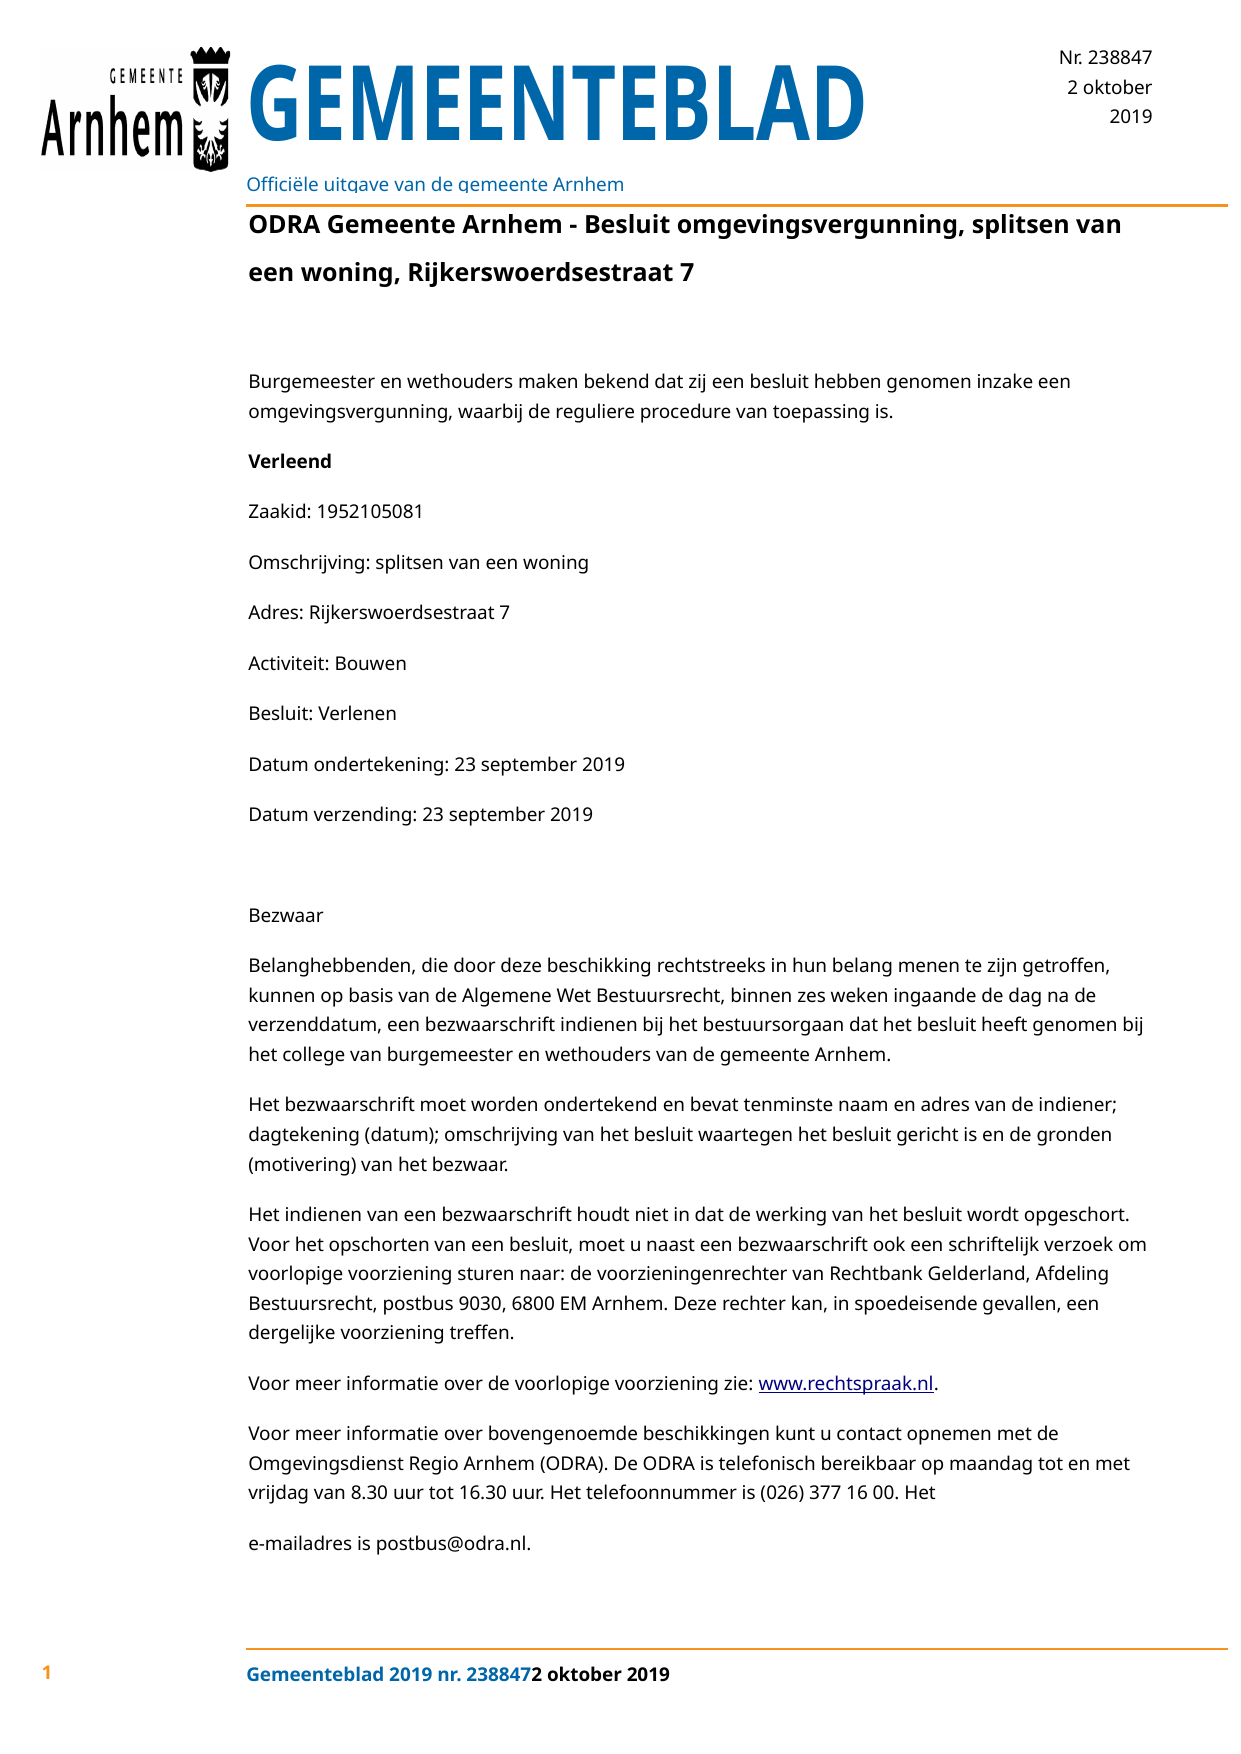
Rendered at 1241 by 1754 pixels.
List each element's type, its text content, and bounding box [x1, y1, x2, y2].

picture [41, 47, 231, 172]
text Datum verzending: 23 september 2019 [248, 801, 1152, 827]
text Omschrijving: splitsen van een woning [248, 549, 1152, 575]
text ODRA Gemeente Arnhem - Besluit omgevingsvergunning, splitsen van een woning, Rijkerswoerdsestraat 7 [248, 207, 1152, 288]
text Activiteit: Bouwen [248, 650, 1152, 676]
text Verleend [248, 448, 1152, 474]
text Datum ondertekening: 23 september 2019 [248, 751, 1152, 777]
text Burgemeester en wethouders maken bekend dat zij een besluit hebben genomen inzake een omgevingsvergunning, waarbij de reguliere procedure van toepassing is. [248, 368, 1152, 424]
text Voor meer informatie over de voorlopige voorziening zie: www.rechtspraak.nl. [248, 1370, 1152, 1396]
text Belanghebbenden, die door deze beschikking rechtstreeks in hun belang menen te zijn getroffen, kunnen op basis van de Algemene Wet Bestuursrecht, binnen zes weken ingaande de dag na de verzenddatum, een bezwaarschrift indienen bij het bestuursorgaan dat het besluit heeft genomen bij het college van burgemeester en wethouders van de gemeente Arnhem. [248, 952, 1152, 1067]
text Besluit: Verlenen [248, 700, 1152, 726]
text e-mailadres is postbus@odra.nl. [248, 1530, 1152, 1556]
text Bezwaar [248, 902, 1152, 928]
text Het bezwaarschrift moet worden ondertekend en bevat tenminste naam en adres van de indiener; dagtekening (datum); omschrijving van het besluit waartegen het besluit gericht is en de gronden (motivering) van het bezwaar. [248, 1092, 1152, 1177]
text Het indienen van een bezwaarschrift houdt niet in dat de werking van het besluit wordt opgeschort. Voor het opschorten van een besluit, moet u naast een bezwaarschrift ook een schriftelijk verzoek om voorlopige voorziening sturen naar: de voorzieningenrechter van Rechtbank Gelderland, Afdeling Bestuursrecht, postbus 9030, 6800 EM Arnhem. Deze rechter kan, in spoedeisende gevallen, een dergelijke voorziening treffen. [248, 1201, 1152, 1345]
text Zaakid: 1952105081 [248, 499, 1152, 524]
text Voor meer informatie over bovengenoemde beschikkingen kunt u contact opnemen met de Omgevingsdienst Regio Arnhem (ODRA). De ODRA is telefonisch bereikbaar op maandag tot en met vrijdag van 8.30 uur tot 16.30 uur. Het telefoonnummer is (026) 377 16 00. Het [248, 1420, 1152, 1505]
text Adres: Rijkerswoerdsestraat 7 [248, 599, 1152, 625]
